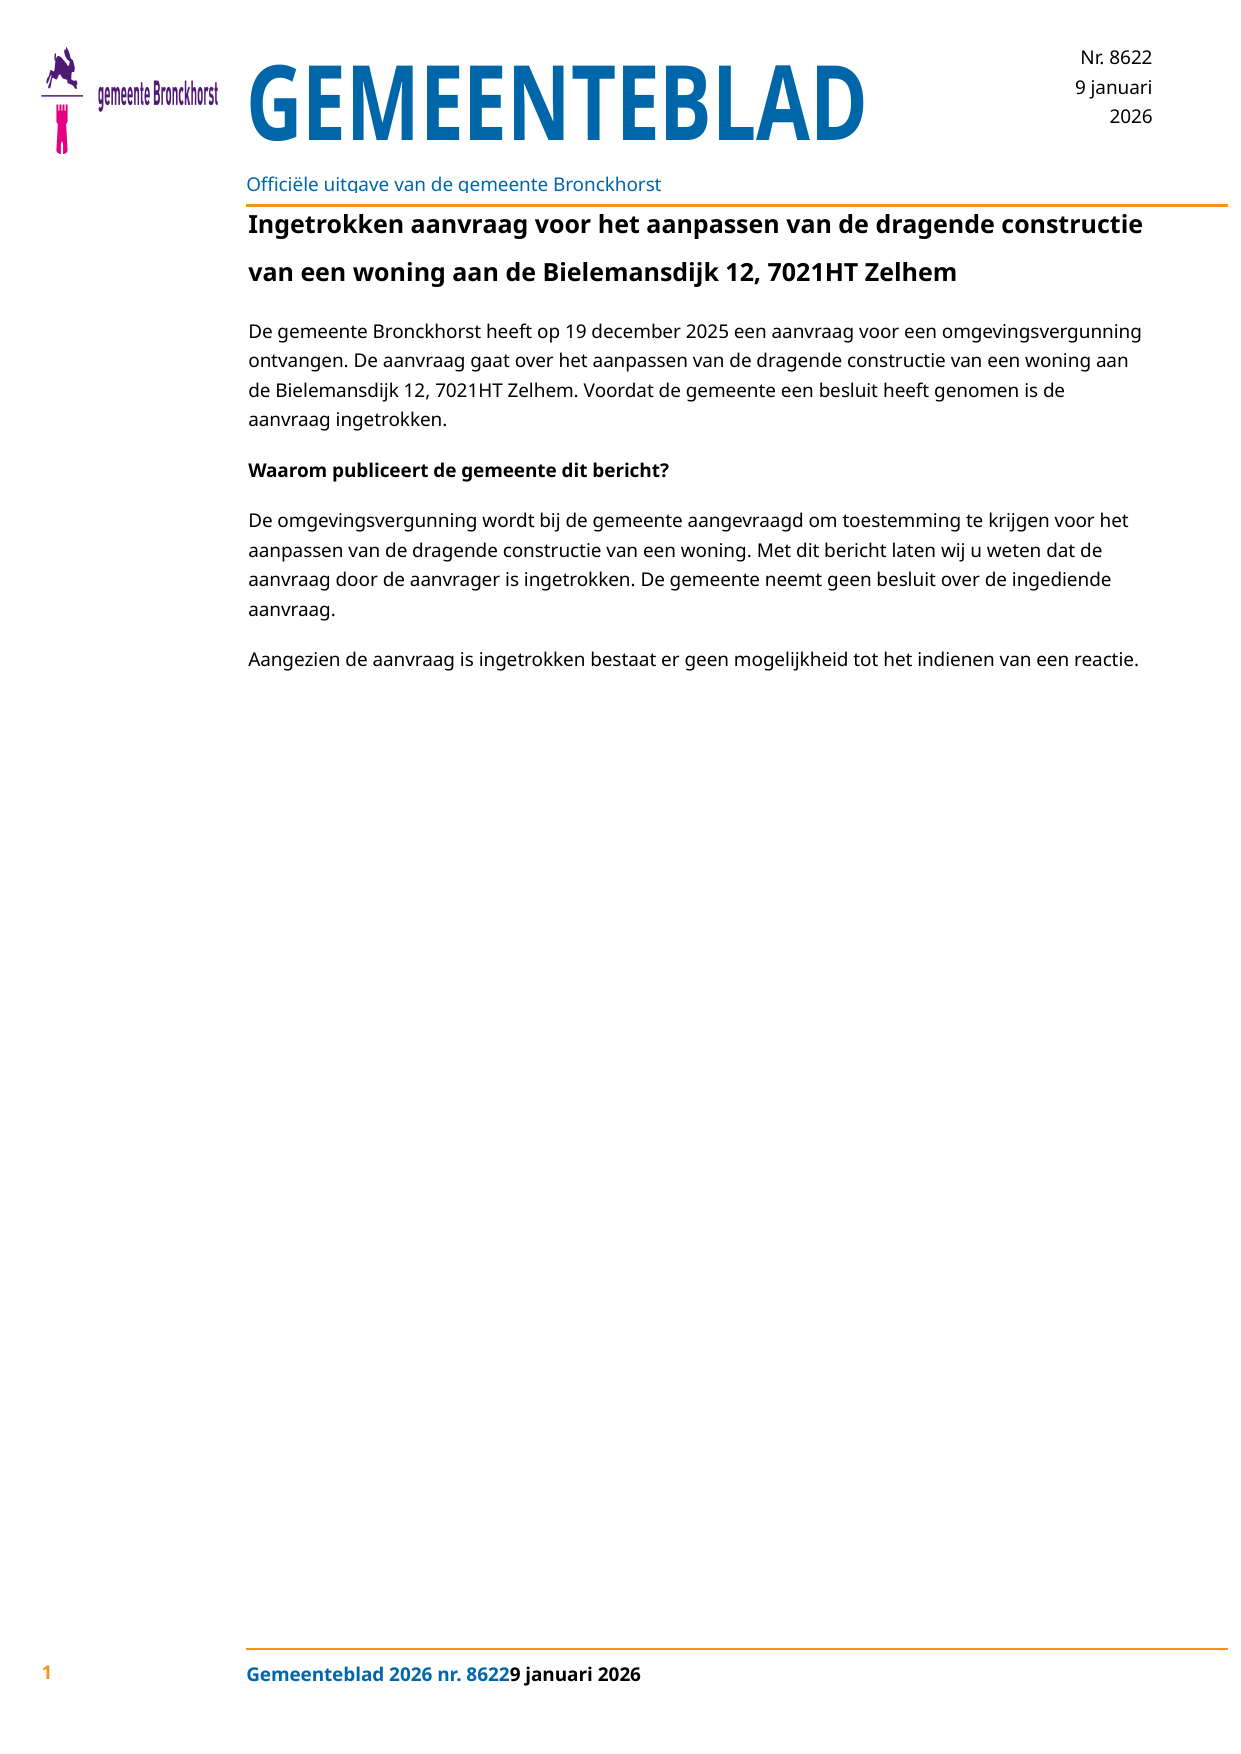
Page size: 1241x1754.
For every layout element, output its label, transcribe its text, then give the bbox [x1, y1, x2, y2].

text De gemeente Bronckhorst heeft op 19 december 2025 een aanvraag voor een omgevingsvergunning ontvangen. De aanvraag gaat over het aanpassen van de dragende constructie van een woning aan de Bielemansdijk 12, 7021HT Zelhem. Voordat de gemeente een besluit heeft genomen is de aanvraag ingetrokken. [248, 318, 1152, 432]
text De omgevingsvergunning wordt bij de gemeente aangevraagd om toestemming te krijgen voor het aanpassen van de dragende constructie van een woning. Met dit bericht laten wij u weten dat de aanvraag door de aanvrager is ingetrokken. De gemeente neemt geen besluit over de ingediende aanvraag. [248, 507, 1152, 622]
text Aangezien de aanvraag is ingetrokken bestaat er geen mogelijkheid tot het indienen van een reactie. [248, 647, 1152, 672]
text Waarom publiceert de gemeente dit bericht? [248, 457, 1152, 483]
text Ingetrokken aanvraag voor het aanpassen van de dragende constructie van een woning aan de Bielemansdijk 12, 7021HT Zelhem [248, 207, 1152, 288]
picture [41, 47, 231, 172]
